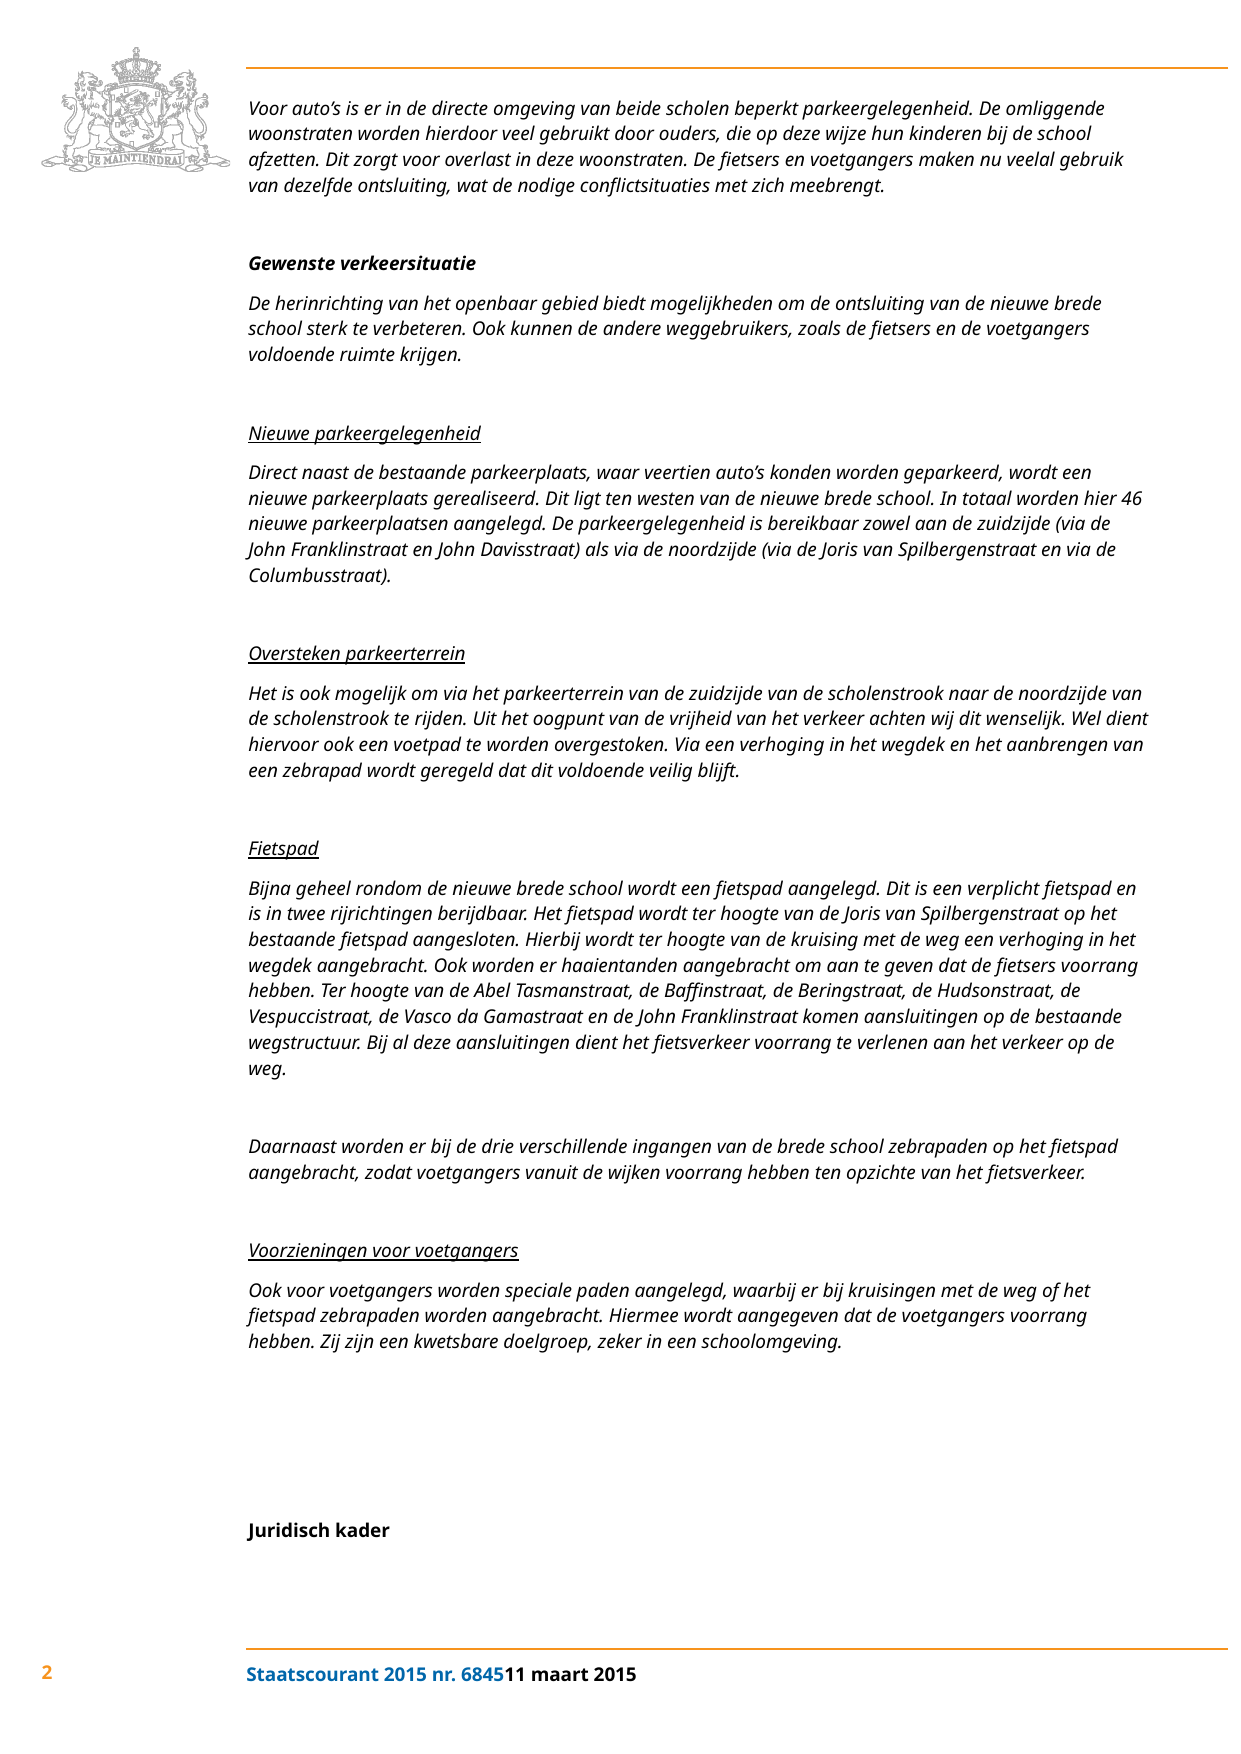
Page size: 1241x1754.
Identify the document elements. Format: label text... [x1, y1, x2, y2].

text Daarnaast worden er bij de drie verschillende ingangen van de brede school zebrapaden op het fietspad aangebracht, zodat voetgangers vanuit de wijken voorrang hebben ten opzichte van het fietsverkeer. [248, 1133, 1152, 1185]
text Juridisch kader [248, 1517, 1152, 1543]
text Direct naast de bestaande parkeerplaats, waar veertien auto’s konden worden geparkeerd, wordt een nieuwe parkeerplaats gerealiseerd. Dit ligt ten westen van de nieuwe brede school. In totaal worden hier 46 nieuwe parkeerplaatsen aangelegd. De parkeergelegenheid is bereikbaar zowel aan de zuidzijde (via de John Franklinstraat en John Davisstraat) als via de noordzijde (via de Joris van Spilbergenstraat en via de Columbusstraat). [248, 459, 1152, 588]
text Fietspad [248, 836, 1152, 861]
text Gewenste verkeersituatie [248, 251, 1152, 276]
text De herinrichting van het openbaar gebied biedt mogelijkheden om de ontsluiting van de nieuwe brede school sterk te verbeteren. Ook kunnen de andere weggebruikers, zoals de fietsers en de voetgangers voldoende ruimte krijgen. [248, 290, 1152, 367]
text Het is ook mogelijk om via het parkeerterrein van de zuidzijde van de scholenstrook naar de noordzijde van de scholenstrook te rijden. Uit het oogpunt van de vrijheid van het verkeer achten wij dit wenselijk. Wel dient hiervoor ook een voetpad te worden overgestoken. Via een verhoging in het wegdek en het aanbrengen van een zebrapad wordt geregeld dat dit voldoende veilig blijft. [248, 680, 1152, 783]
picture [41, 47, 231, 172]
text Bijna geheel rondom de nieuwe brede school wordt een fietspad aangelegd. Dit is een verplicht fietspad en is in twee rijrichtingen berijdbaar. Het fietspad wordt ter hoogte van de Joris van Spilbergenstraat op het bestaande fietspad aangesloten. Hierbij wordt ter hoogte van de kruising met de weg een verhoging in het wegdek aangebracht. Ook worden er haaientanden aangebracht om aan te geven dat de fietsers voorrang hebben. Ter hoogte van de Abel Tasmanstraat, de Baffinstraat, de Beringstraat, de Hudsonstraat, de Vespuccistraat, de Vasco da Gamastraat en de John Franklinstraat komen aansluitingen op de bestaande wegstructuur. Bij al deze aansluitingen dient het fietsverkeer voorrang te verlenen aan het verkeer op de weg. [248, 875, 1152, 1081]
text Oversteken parkeerterrein [248, 641, 1152, 666]
text Nieuwe parkeergelegenheid [248, 420, 1152, 446]
text Voorzieningen voor voetgangers [248, 1238, 1152, 1263]
text Voor auto’s is er in de directe omgeving van beide scholen beperkt parkeergelegenheid. De omliggende woonstraten worden hierdoor veel gebruikt door ouders, die op deze wijze hun kinderen bij de school afzetten. Dit zorgt voor overlast in deze woonstraten. De fietsers en voetgangers maken nu veelal gebruik van dezelfde ontsluiting, wat de nodige conflictsituaties met zich meebrengt. [248, 95, 1152, 198]
text Ook voor voetgangers worden speciale paden aangelegd, waarbij er bij kruisingen met de weg of het fietspad zebrapaden worden aangebracht. Hiermee wordt aangegeven dat de voetgangers voorrang hebben. Zij zijn een kwetsbare doelgroep, zeker in een schoolomgeving. [248, 1277, 1152, 1354]
